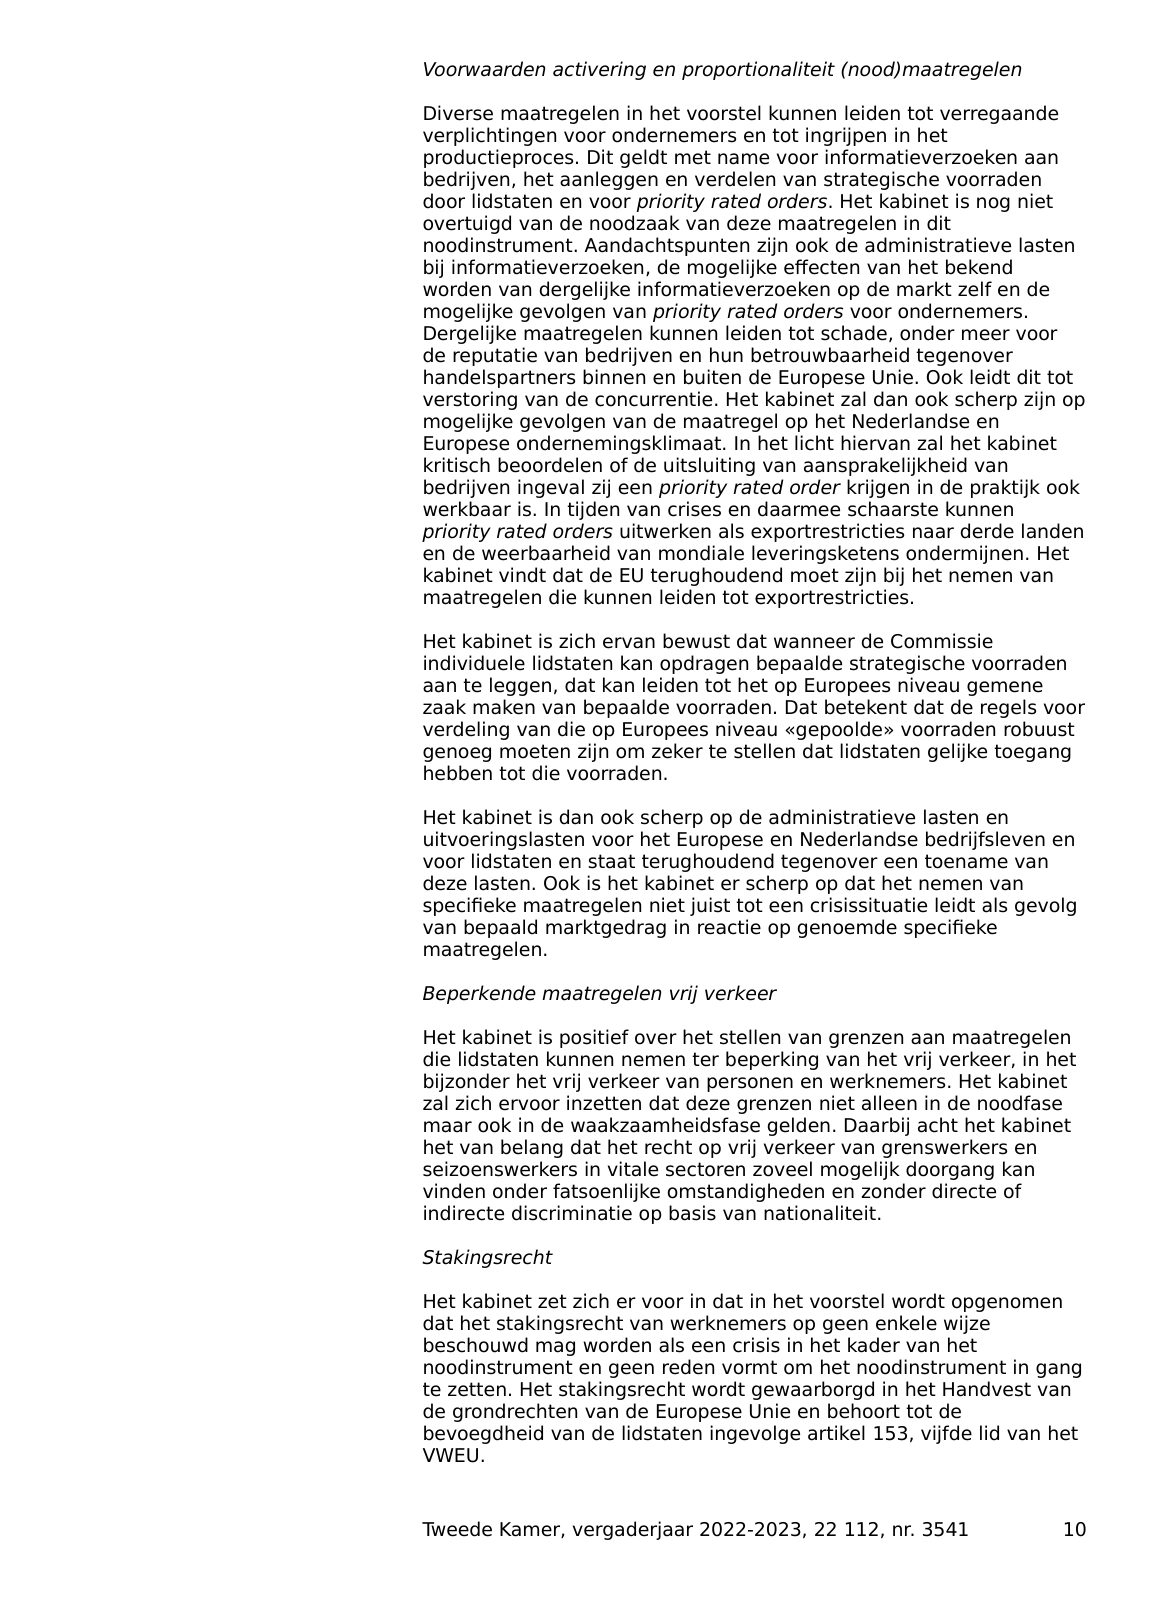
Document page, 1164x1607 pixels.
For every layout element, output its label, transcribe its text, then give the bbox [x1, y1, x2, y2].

text Het kabinet is dan ook scherp op de administratieve lasten en uitvoeringslasten voor het Europese en Nederlandse bedrijfsleven en voor lidstaten en staat terughoudend tegenover een toename van deze lasten. Ook is het kabinet er scherp op dat het nemen van specifieke maatregelen niet juist tot een crisissituatie leidt als gevolg van bepaald marktgedrag in reactie op genoemde specifieke maatregelen. [422, 807, 1087, 961]
text Het kabinet zet zich er voor in dat in het voorstel wordt opgenomen dat het stakingsrecht van werknemers op geen enkele wijze beschouwd mag worden als een crisis in het kader van het noodinstrument en geen reden vormt om het noodinstrument in gang te zetten. Het stakingsrecht wordt gewaarborgd in het Handvest van de grondrechten van de Europese Unie en behoort tot de bevoegdheid van de lidstaten ingevolge artikel 153, vijfde lid van het VWEU. [422, 1291, 1087, 1467]
text Diverse maatregelen in het voorstel kunnen leiden tot verregaande verplichtingen voor ondernemers en tot ingrijpen in het productieproces. Dit geldt met name voor informatieverzoeken aan bedrijven, het aanleggen en verdelen van strategische voorraden door lidstaten en voor priority rated orders. Het kabinet is nog niet overtuigd van de noodzaak van deze maatregelen in dit noodinstrument. Aandachtspunten zijn ook de administratieve lasten bij informatieverzoeken, de mogelijke effecten van het bekend worden van dergelijke informatieverzoeken op de markt zelf en de mogelijke gevolgen van priority rated orders voor ondernemers. Dergelijke maatregelen kunnen leiden tot schade, onder meer voor de reputatie van bedrijven en hun betrouwbaarheid tegenover handelspartners binnen en buiten de Europese Unie. Ook leidt dit tot verstoring van de concurrentie. Het kabinet zal dan ook scherp zijn op mogelijke gevolgen van de maatregel op het Nederlandse en Europese ondernemingsklimaat. In het licht hiervan zal het kabinet kritisch beoordelen of de uitsluiting van aansprakelijkheid van bedrijven ingeval zij een priority rated order krijgen in de praktijk ook werkbaar is. In tijden van crises en daarmee schaarste kunnen priority rated orders uitwerken als exportrestricties naar derde landen en de weerbaarheid van mondiale leveringsketens ondermijnen. Het kabinet vindt dat de EU terughoudend moet zijn bij het nemen van maatregelen die kunnen leiden tot exportrestricties. [422, 103, 1087, 609]
subtitle Stakingsrecht [422, 1247, 1087, 1269]
text Het kabinet is positief over het stellen van grenzen aan maatregelen die lidstaten kunnen nemen ter beperking van het vrij verkeer, in het bijzonder het vrij verkeer van personen en werknemers. Het kabinet zal zich ervoor inzetten dat deze grenzen niet alleen in de noodfase maar ook in de waakzaamheidsfase gelden. Daarbij acht het kabinet het van belang dat het recht op vrij verkeer van grenswerkers en seizoenswerkers in vitale sectoren zoveel mogelijk doorgang kan vinden onder fatsoenlijke omstandigheden en zonder directe of indirecte discriminatie op basis van nationaliteit. [422, 1027, 1087, 1225]
subtitle Beperkende maatregelen vrij verkeer [422, 983, 1087, 1005]
text Het kabinet is zich ervan bewust dat wanneer de Commissie individuele lidstaten kan opdragen bepaalde strategische voorraden aan te leggen, dat kan leiden tot het op Europees niveau gemene zaak maken van bepaalde voorraden. Dat betekent dat de regels voor verdeling van die op Europees niveau «gepoolde» voorraden robuust genoeg moeten zijn om zeker te stellen dat lidstaten gelijke toegang hebben tot die voorraden. [422, 631, 1087, 785]
subtitle Voorwaarden activering en proportionaliteit (nood)maatregelen [422, 59, 1087, 81]
